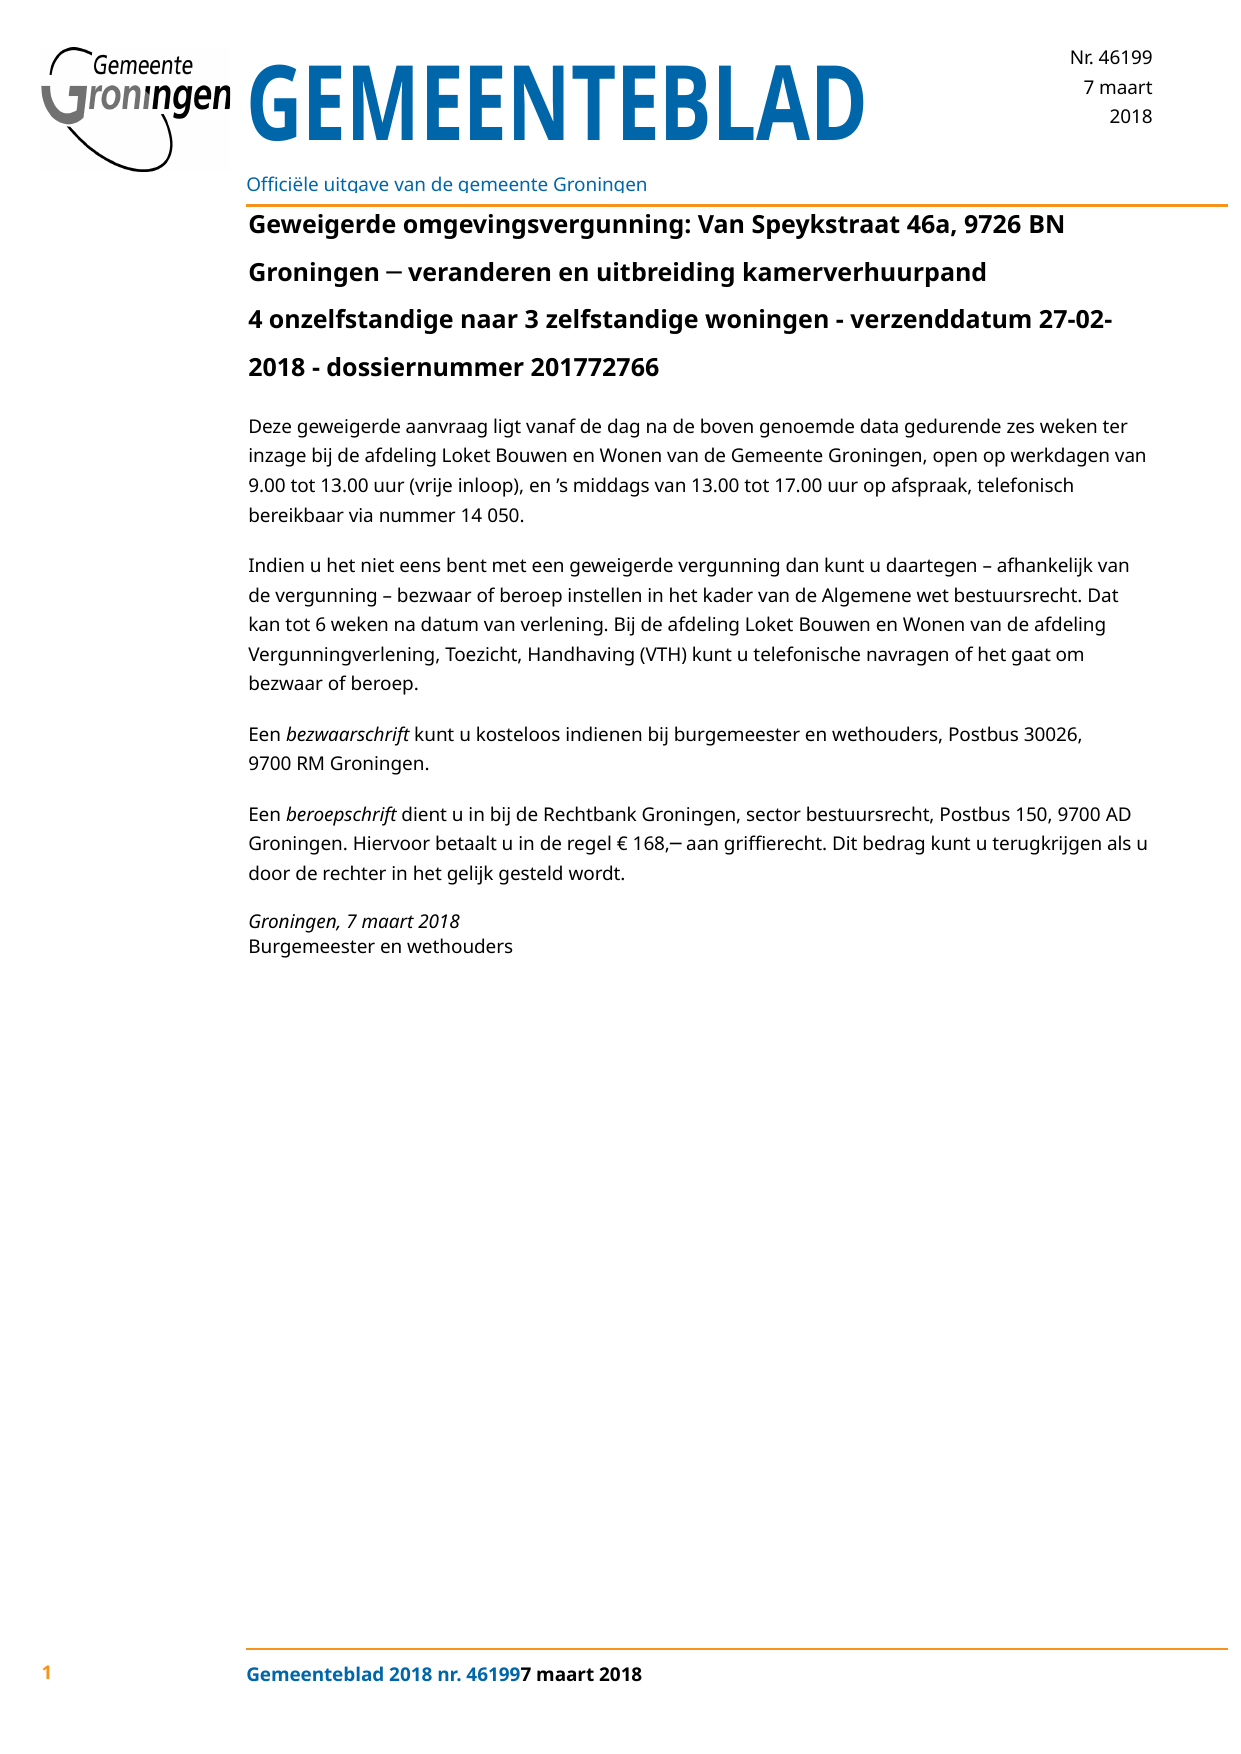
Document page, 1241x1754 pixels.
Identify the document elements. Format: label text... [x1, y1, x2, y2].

text Burgemeester en wethouders [248, 934, 1152, 959]
text Deze geweigerde aanvraag ligt vanaf de dag na de boven genoemde data gedurende zes weken ter inzage bij de afdeling Loket Bouwen en Wonen van de Gemeente Groningen, open op werkdagen van 9.00 tot 13.00 uur (vrije inloop), en ’s middags van 13.00 tot 17.00 uur op afspraak, telefonisch bereikbaar via nummer 14 050. [248, 413, 1152, 528]
text Geweigerde omgevingsvergunning: Van Speykstraat 46a, 9726 BN Groningen ─ veranderen en uitbreiding kamerverhuurpand 4 onzelfstandige naar 3 zelfstandige woningen - verzenddatum 27-02-2018 - dossiernummer 201772766 [248, 207, 1152, 384]
text Indien u het niet eens bent met een geweigerde vergunning dan kunt u daartegen – afhankelijk van de vergunning – bezwaar of beroep instellen in het kader van de Algemene wet bestuursrecht. Dat kan tot 6 weken na datum van verlening. Bij de afdeling Loket Bouwen en Wonen van de afdeling Vergunningverlening, Toezicht, Handhaving (VTH) kunt u telefonische navragen of het gaat om bezwaar of beroep. [248, 552, 1152, 696]
picture [41, 47, 231, 172]
text Een bezwaarschrift kunt u kosteloos indienen bij burgemeester en wethouders, Postbus 30026, 9700 RM Groningen. [248, 721, 1152, 776]
text Een beroepschrift dient u in bij de Rechtbank Groningen, sector bestuursrecht, Postbus 150, 9700 AD Groningen. Hiervoor betaalt u in de regel € 168,─ aan griffierecht. Dit bedrag kunt u terugkrijgen als u door de rechter in het gelijk gesteld wordt. [248, 801, 1152, 886]
text Groningen, 7 maart 2018 [248, 908, 1152, 934]
